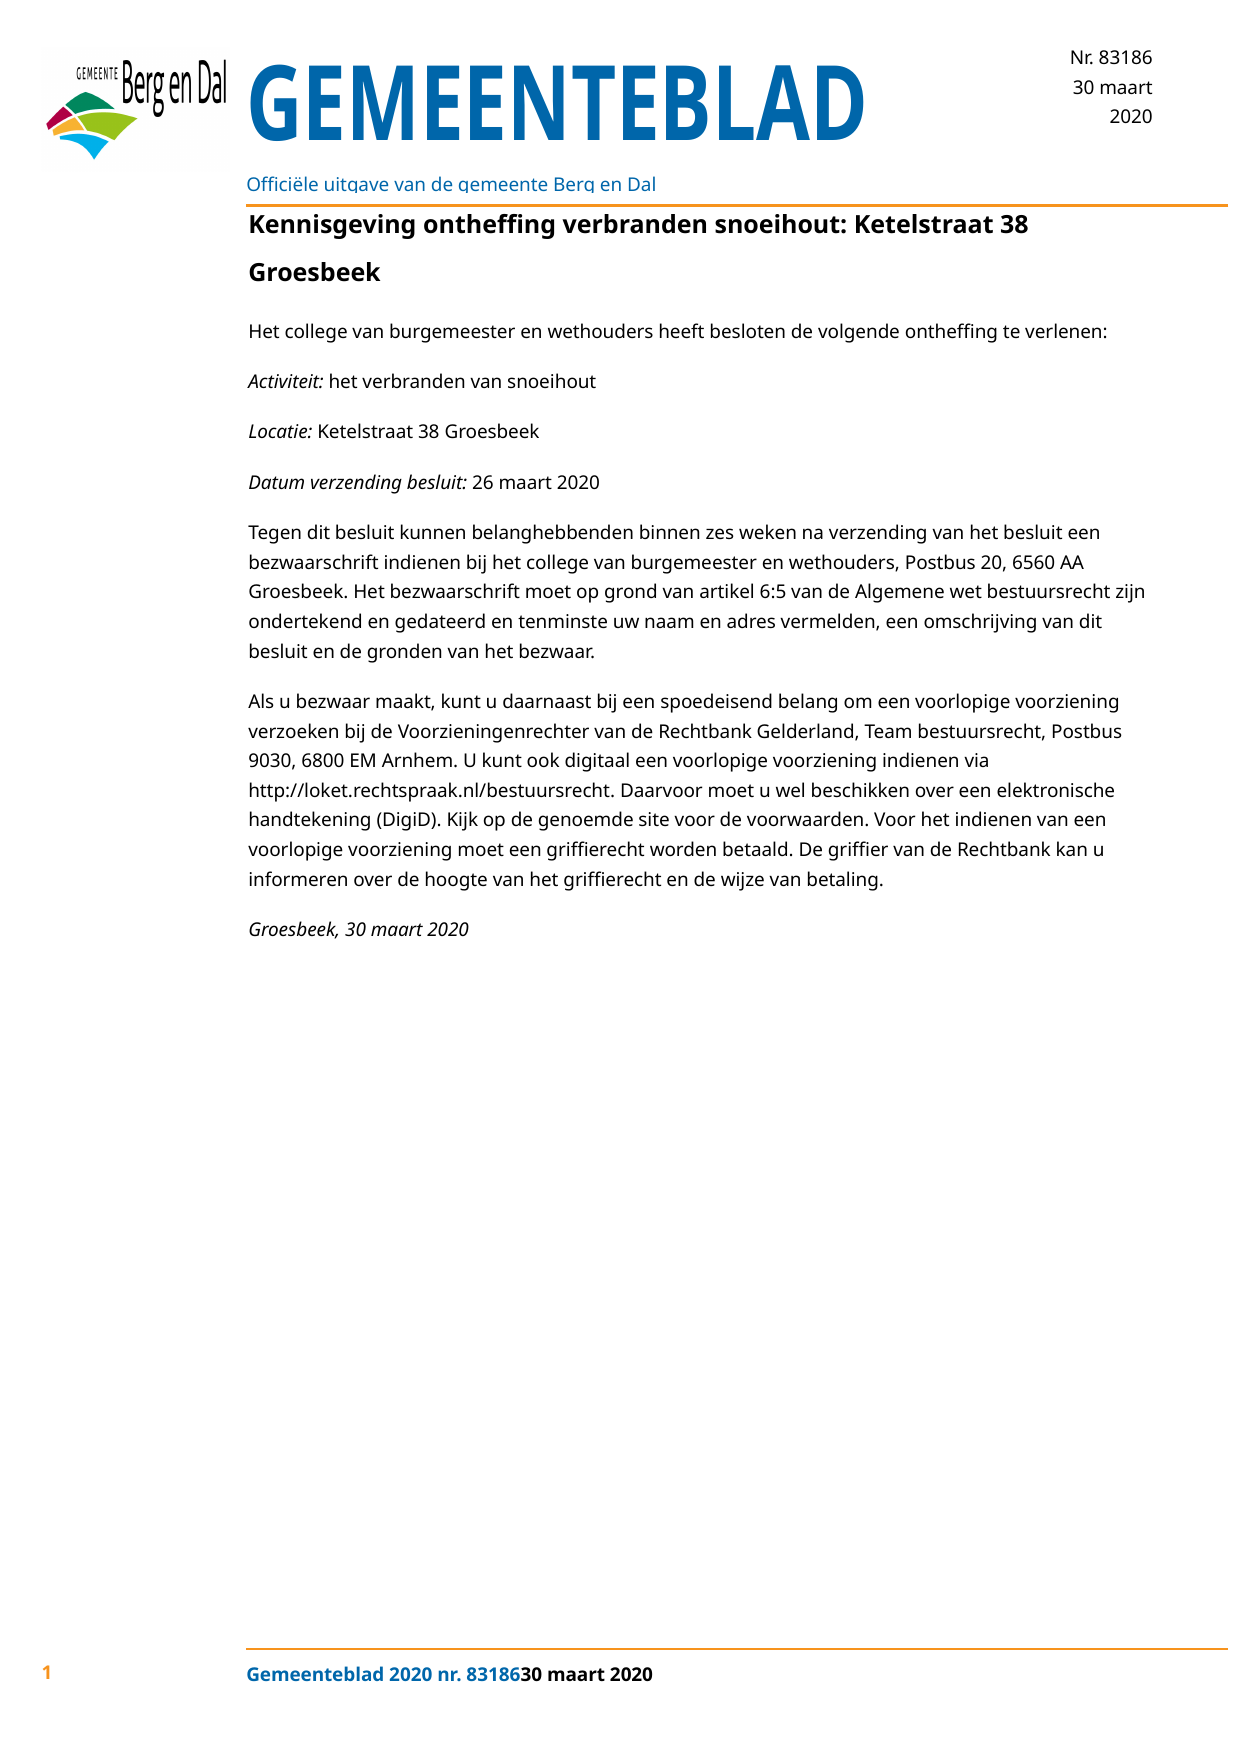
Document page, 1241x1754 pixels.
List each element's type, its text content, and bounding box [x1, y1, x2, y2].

text Als u bezwaar maakt, kunt u daarnaast bij een spoedeisend belang om een voorlopige voorziening verzoeken bij de Voorzieningenrechter van de Rechtbank Gelderland, Team bestuursrecht, Postbus 9030, 6800 EM Arnhem. U kunt ook digitaal een voorlopige voorziening indienen via http://loket.rechtspraak.nl/bestuursrecht. Daarvoor moet u wel beschikken over een elektronische handtekening (DigiD). Kijk op de genoemde site voor de voorwaarden. Voor het indienen van een voorlopige voorziening moet een griffierecht worden betaald. De griffier van de Rechtbank kan u informeren over de hoogte van het griffierecht en de wijze van betaling. [248, 688, 1152, 892]
text Datum verzending besluit: 26 maart 2020 [248, 469, 1152, 495]
picture [41, 47, 231, 172]
text Groesbeek, 30 maart 2020 [248, 916, 1152, 942]
text Activiteit: het verbranden van snoeihout [248, 368, 1152, 394]
text Locatie: Ketelstraat 38 Groesbeek [248, 419, 1152, 444]
text Kennisgeving ontheffing verbranden snoeihout: Ketelstraat 38 Groesbeek [248, 207, 1152, 288]
text Tegen dit besluit kunnen belanghebbenden binnen zes weken na verzending van het besluit een bezwaarschrift indienen bij het college van burgemeester en wethouders, Postbus 20, 6560 AA Groesbeek. Het bezwaarschrift moet op grond van artikel 6:5 van de Algemene wet bestuursrecht zijn ondertekend en gedateerd en tenminste uw naam en adres vermelden, een omschrijving van dit besluit en de gronden van het bezwaar. [248, 519, 1152, 664]
text Het college van burgemeester en wethouders heeft besloten de volgende ontheffing te verlenen: [248, 318, 1152, 344]
